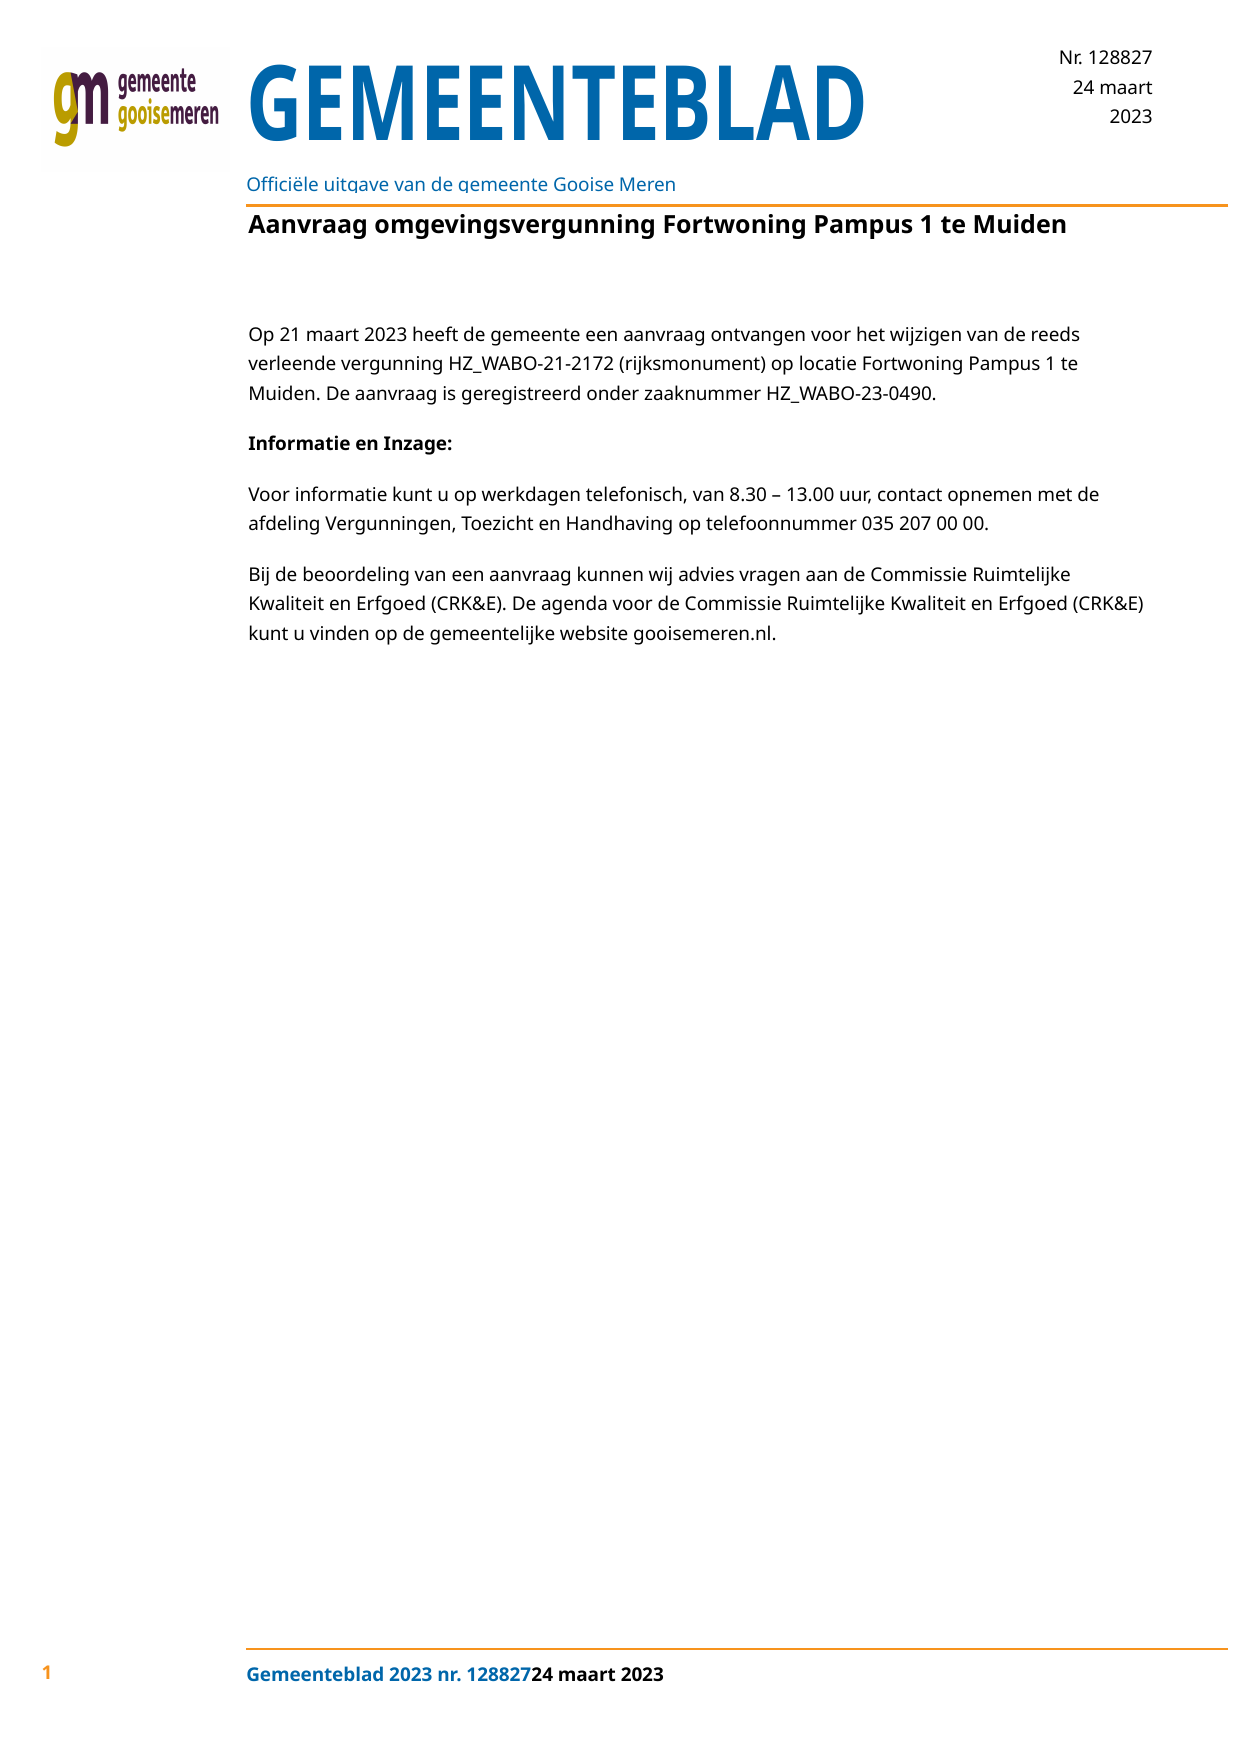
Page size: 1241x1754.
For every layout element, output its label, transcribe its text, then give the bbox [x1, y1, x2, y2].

text Bij de beoordeling van een aanvraag kunnen wij advies vragen aan de Commissie Ruimtelijke Kwaliteit en Erfgoed (CRK&E). De agenda voor de Commissie Ruimtelijke Kwaliteit en Erfgoed (CRK&E) kunt u vinden op de gemeentelijke website gooisemeren.nl. [248, 561, 1152, 646]
text Op 21 maart 2023 heeft de gemeente een aanvraag ontvangen voor het wijzigen van de reeds verleende vergunning HZ_WABO-21-2172 (rijksmonument) op locatie Fortwoning Pampus 1 te Muiden. De aanvraag is geregistreerd onder zaaknummer HZ_WABO-23-0490. [248, 321, 1152, 406]
picture [41, 47, 231, 172]
text Voor informatie kunt u op werkdagen telefonisch, van 8.30 – 13.00 uur, contact opnemen met de afdeling Vergunningen, Toezicht en Handhaving op telefoonnummer 035 207 00 00. [248, 481, 1152, 536]
text Informatie en Inzage: [248, 430, 1152, 456]
text Aanvraag omgevingsvergunning Fortwoning Pampus 1 te Muiden [248, 207, 1152, 241]
